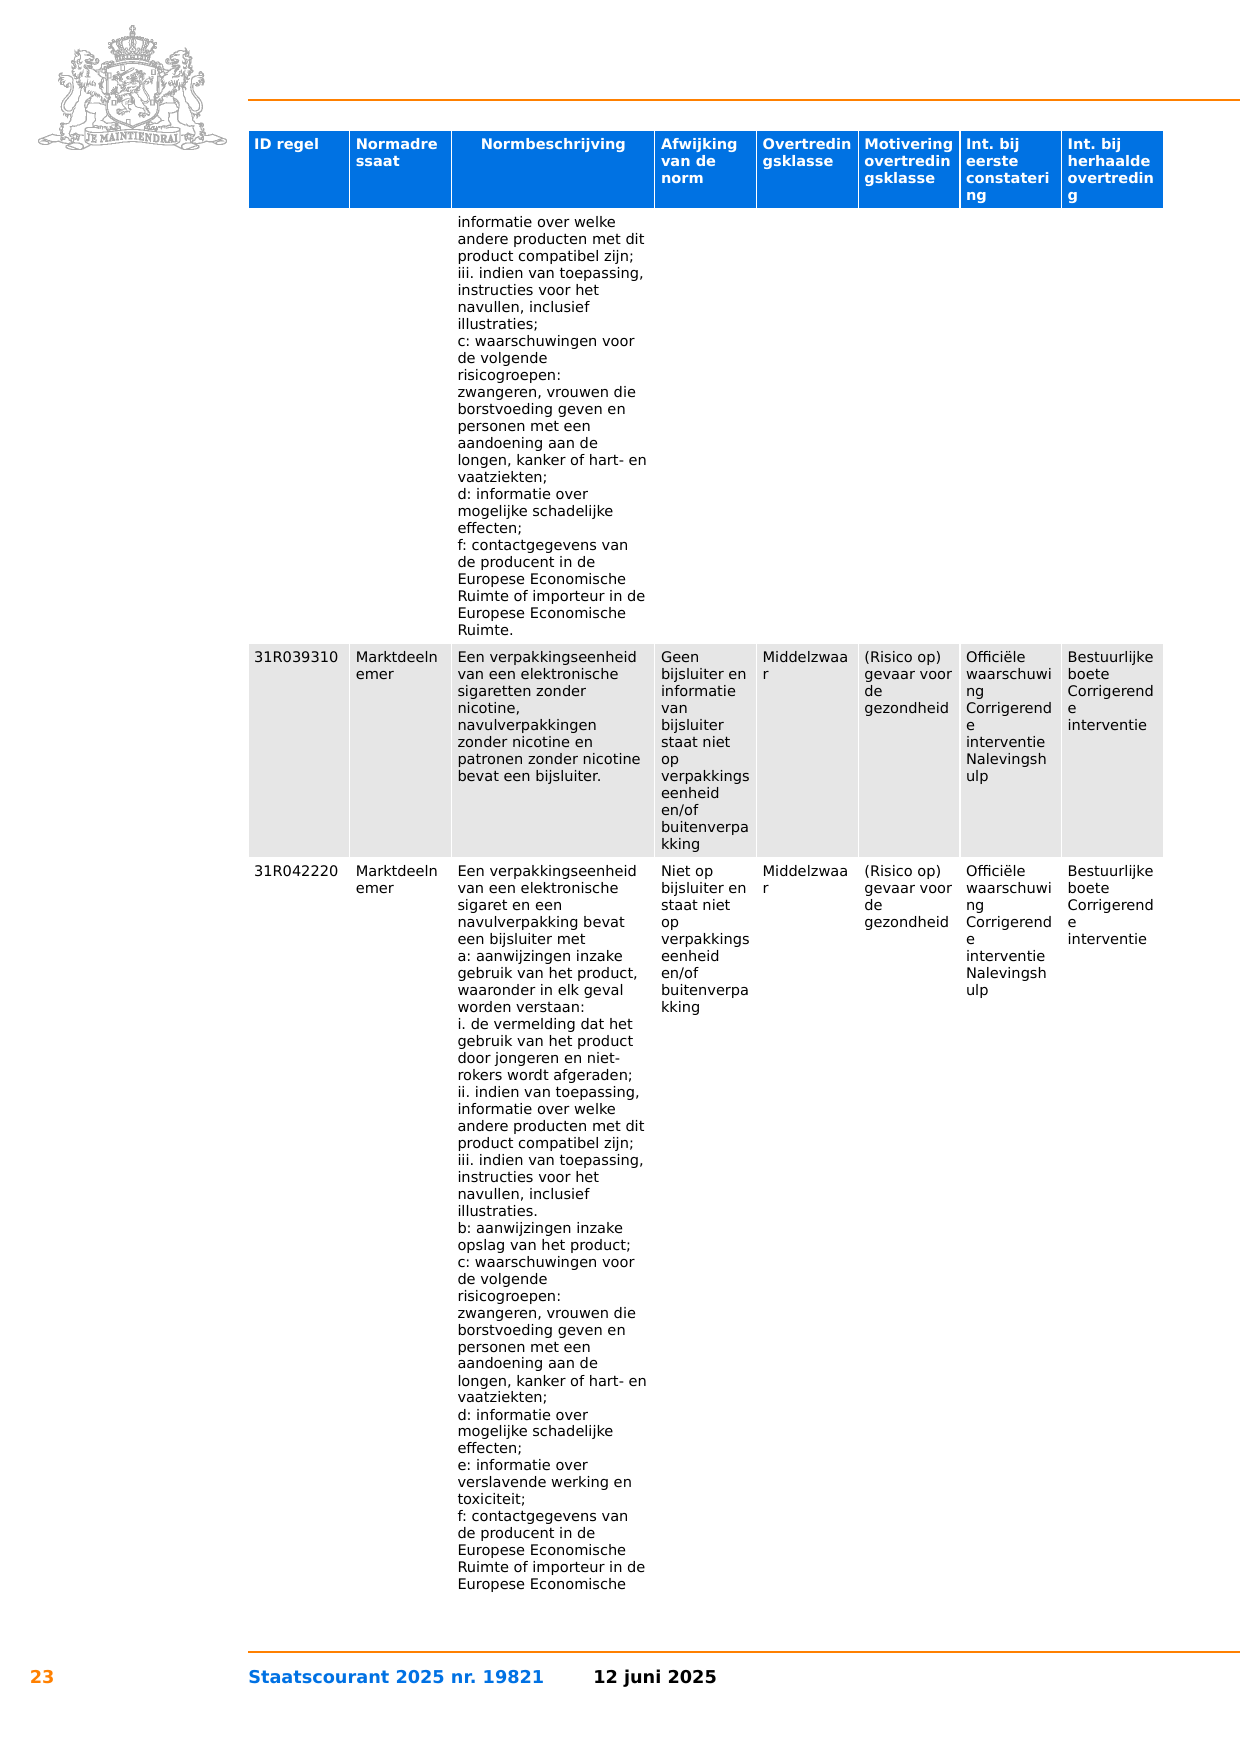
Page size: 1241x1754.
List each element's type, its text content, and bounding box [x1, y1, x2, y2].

table_header Int. bij eerste constatering [961, 131, 1061, 208]
table_cell [350, 209, 451, 643]
table_cell [655, 209, 756, 643]
table_cell Middelzwaar [757, 858, 858, 1598]
table_header Int. bij herhaalde overtreding [1062, 131, 1163, 208]
table_cell Officiële waarschuwing Corrigerende interventie Nalevingshulp [961, 858, 1061, 1598]
table_cell Officiële waarschuwing Corrigerende interventie Nalevingshulp [961, 644, 1061, 857]
table_cell (Risico op) gevaar voor de gezondheid [859, 858, 959, 1598]
table_cell Een verpakkingseenheid van een elektronische sigaret en een navulverpakking bevat een bijsluiter met a: aanwijzingen inzake gebruik van het product, waaronder in elk geval worden verstaan: i. de vermelding dat het gebruik van het product door jongeren en niet-rokers wordt afgeraden; ii. indien van toepassing, informatie over welke andere producten met dit product compatibel zijn; iii. indien van toepassing, instructies voor het navullen, inclusief illustraties. b: aanwijzingen inzake opslag van het product; c: waarschuwingen voor de volgende risicogroepen: zwangeren, vrouwen die borstvoeding geven en personen met een aandoening aan de longen, kanker of hart- en vaatziekten; d: informatie over mogelijke schadelijke effecten; e: informatie over verslavende werking en toxiciteit; f: contactgegevens van de producent in de Europese Economische Ruimte of importeur in de Europese Economische [452, 858, 654, 1598]
table_cell Een verpakkingseenheid van een elektronische sigaretten zonder nicotine, navulverpakkingen zonder nicotine en patronen zonder nicotine bevat een bijsluiter. [452, 644, 654, 857]
table_cell [859, 209, 959, 643]
table_cell 31R039310 [249, 644, 349, 857]
table_cell informatie over welke andere producten met dit product compatibel zijn; iii. indien van toepassing, instructies voor het navullen, inclusief illustraties; c: waarschuwingen voor de volgende risicogroepen: zwangeren, vrouwen die borstvoeding geven en personen met een aandoening aan de longen, kanker of hart- en vaatziekten; d: informatie over mogelijke schadelijke effecten; f: contactgegevens van de producent in de Europese Economische Ruimte of importeur in de Europese Economische Ruimte. [452, 209, 654, 643]
table_cell Niet op bijsluiter en staat niet op verpakkingseenheid en/of buitenverpakking [655, 858, 756, 1598]
table_cell [1062, 209, 1163, 643]
table_header ID regel [249, 131, 349, 208]
table_header Overtredingsklasse [757, 131, 858, 208]
table_cell Marktdeelnemer [350, 858, 451, 1598]
table_cell Marktdeelnemer [350, 644, 451, 857]
table_cell Middelzwaar [757, 644, 858, 857]
table_header Normadressaat [350, 131, 451, 208]
table_cell Geen bijsluiter en informatie van bijsluiter staat niet op verpakkingseenheid en/of buitenverpakking [655, 644, 756, 857]
table_cell [961, 209, 1061, 643]
table_cell Bestuurlijke boete Corrigerende interventie [1062, 644, 1163, 857]
table_cell [249, 209, 349, 643]
table_cell [757, 209, 858, 643]
picture [38, 25, 227, 150]
table_header Afwijking van de norm [655, 131, 756, 208]
table_cell Bestuurlijke boete Corrigerende interventie [1062, 858, 1163, 1598]
table_header Motivering overtredingsklasse [859, 131, 959, 208]
table_header Normbeschrijving [452, 131, 654, 208]
table_cell 31R042220 [249, 858, 349, 1598]
table_cell (Risico op) gevaar voor de gezondheid [859, 644, 959, 857]
